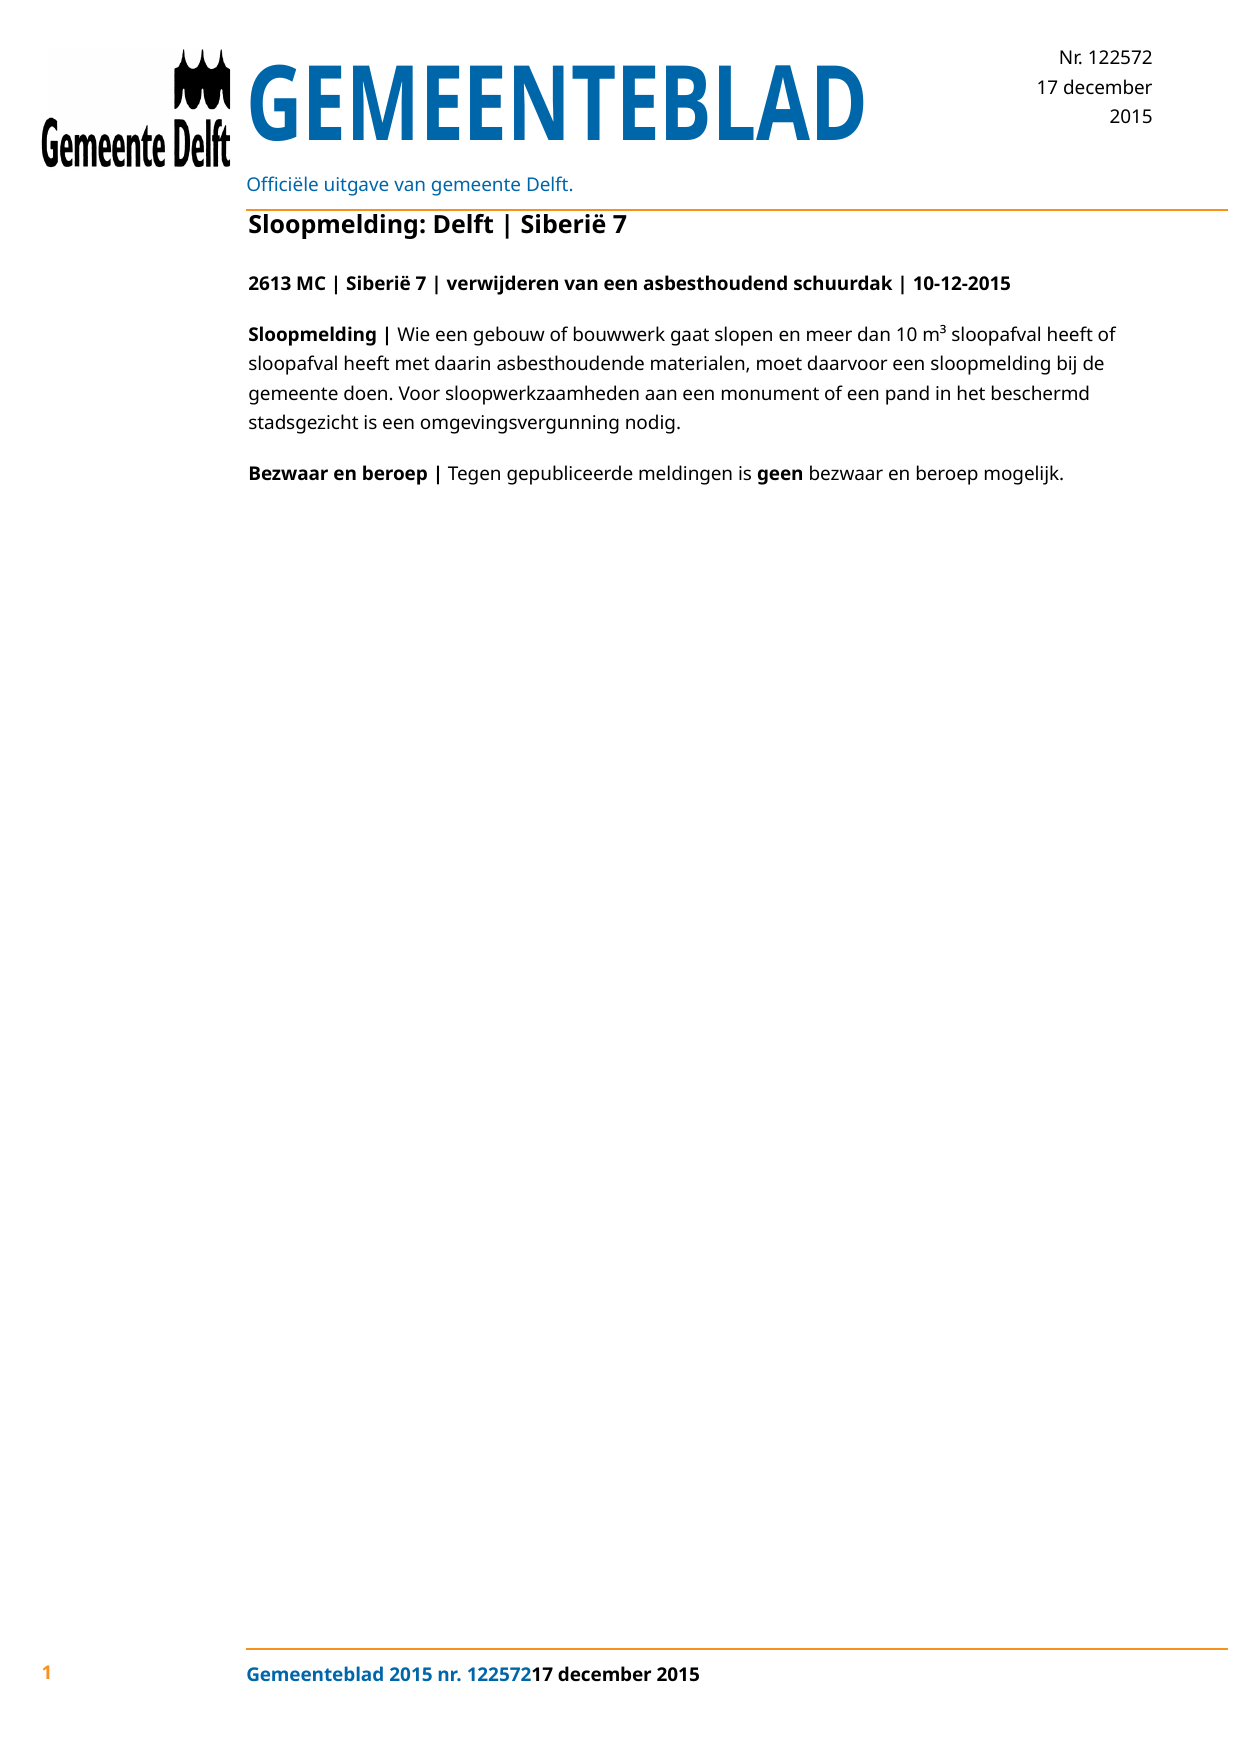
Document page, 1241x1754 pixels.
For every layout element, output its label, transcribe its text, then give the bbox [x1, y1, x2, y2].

text Bezwaar en beroep | Tegen gepubliceerde meldingen is geen bezwaar en beroep mogelijk. [248, 460, 1152, 486]
text 2613 MC | Siberië 7 | verwijderen van een asbesthoudend schuurdak | 10-12-2015 [248, 270, 1152, 296]
text Sloopmelding | Wie een gebouw of bouwwerk gaat slopen en meer dan 10 m³ sloopafval heeft of sloopafval heeft met daarin asbesthoudende materialen, moet daarvoor een sloopmelding bij de gemeente doen. Voor sloopwerkzaamheden aan een monument of een pand in het beschermd stadsgezicht is een omgevingsvergunning nodig. [248, 321, 1152, 435]
picture [41, 47, 231, 172]
text Sloopmelding: Delft | Siberië 7 [248, 211, 1152, 241]
